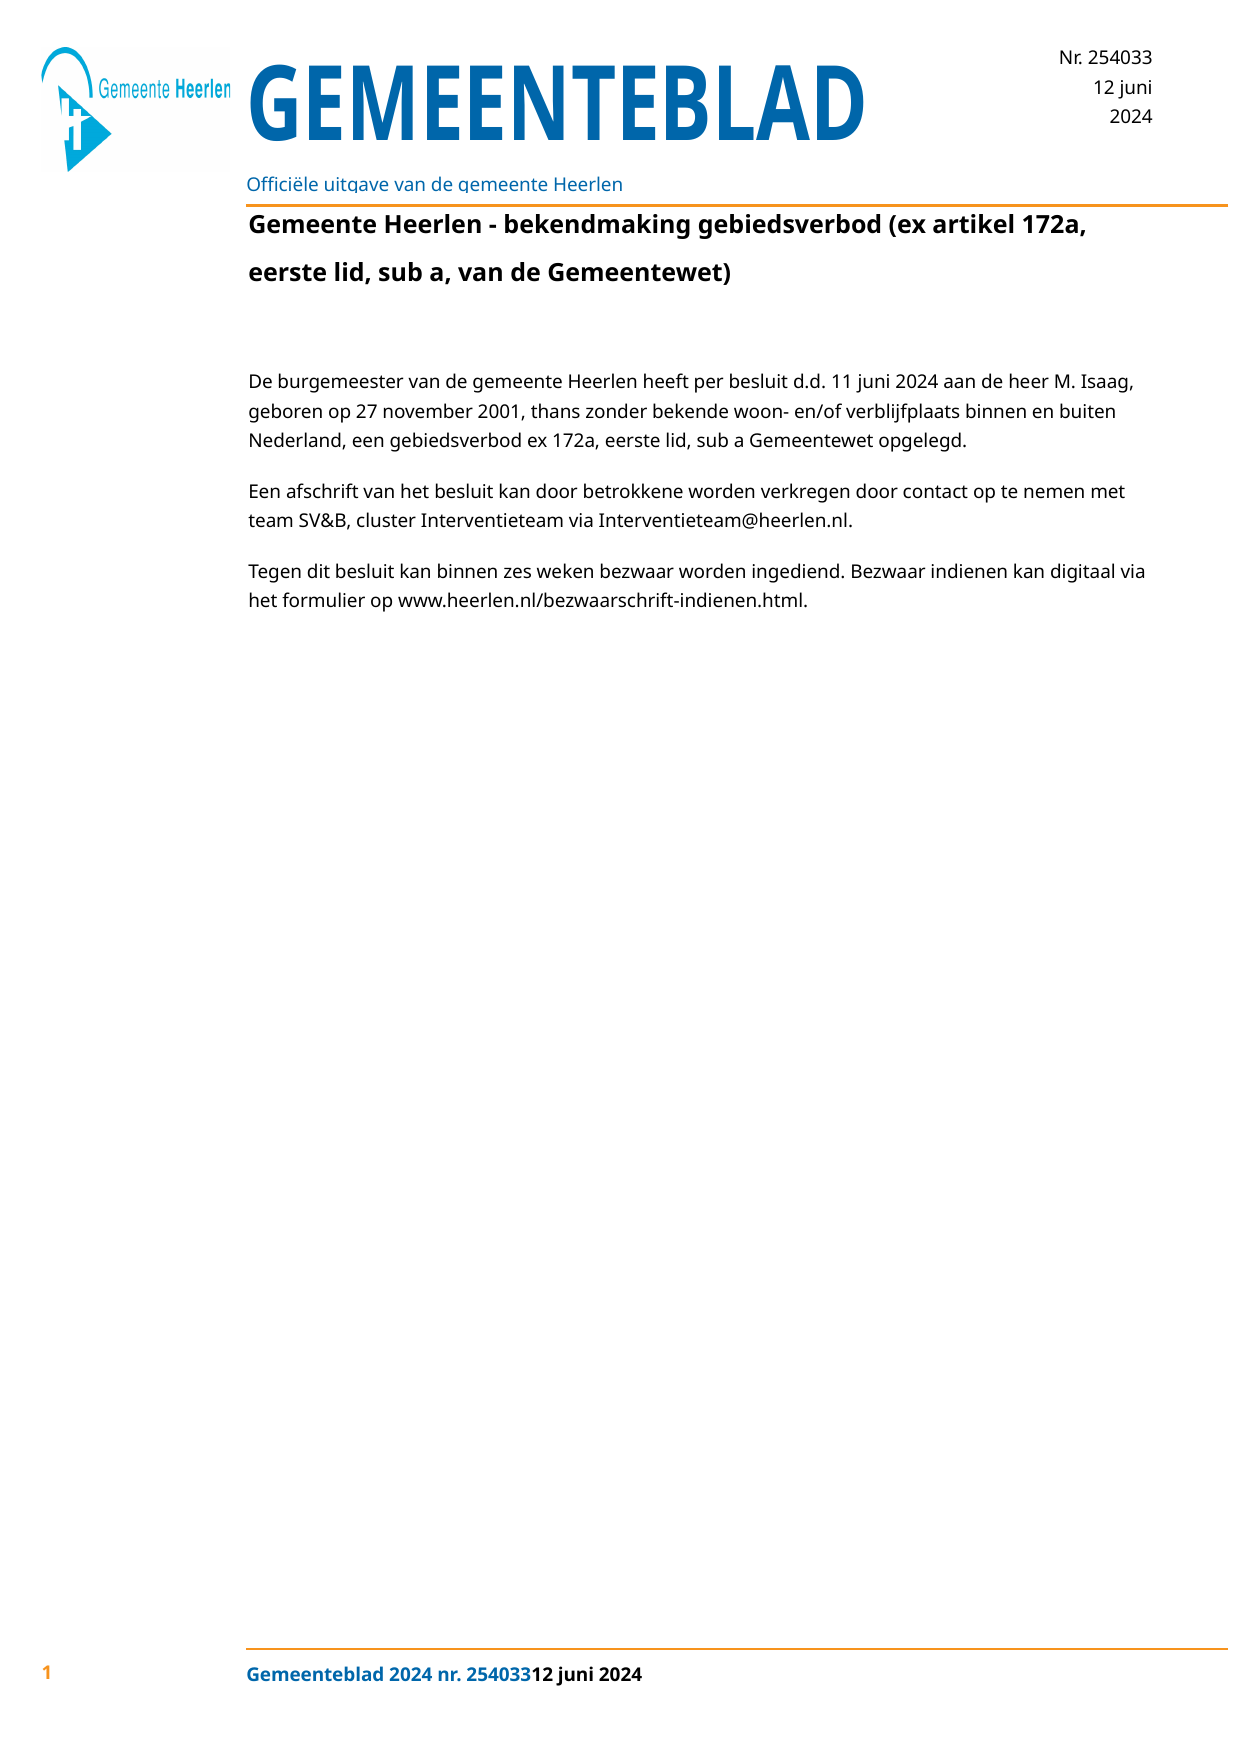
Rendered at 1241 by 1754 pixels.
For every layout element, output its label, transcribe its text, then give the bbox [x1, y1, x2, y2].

text Gemeente Heerlen - bekendmaking gebiedsverbod (ex artikel 172a, eerste lid, sub a, van de Gemeentewet) [248, 207, 1152, 288]
picture [41, 47, 231, 172]
text Tegen dit besluit kan binnen zes weken bezwaar worden ingediend. Bezwaar indienen kan digitaal via het formulier op www.heerlen.nl/bezwaarschrift-indienen.html. [248, 558, 1152, 613]
picture [41, 47, 59, 70]
text De burgemeester van de gemeente Heerlen heeft per besluit d.d. 11 juni 2024 aan de heer M. Isaag, geboren op 27 november 2001, thans zonder bekende woon- en/of verblijfplaats binnen en buiten Nederland, een gebiedsverbod ex 172a, eerste lid, sub a Gemeentewet opgelegd. [248, 368, 1152, 453]
text Een afschrift van het besluit kan door betrokkene worden verkregen door contact op te nemen met team SV&B, cluster Interventieteam via Interventieteam@heerlen.nl. [248, 478, 1152, 533]
